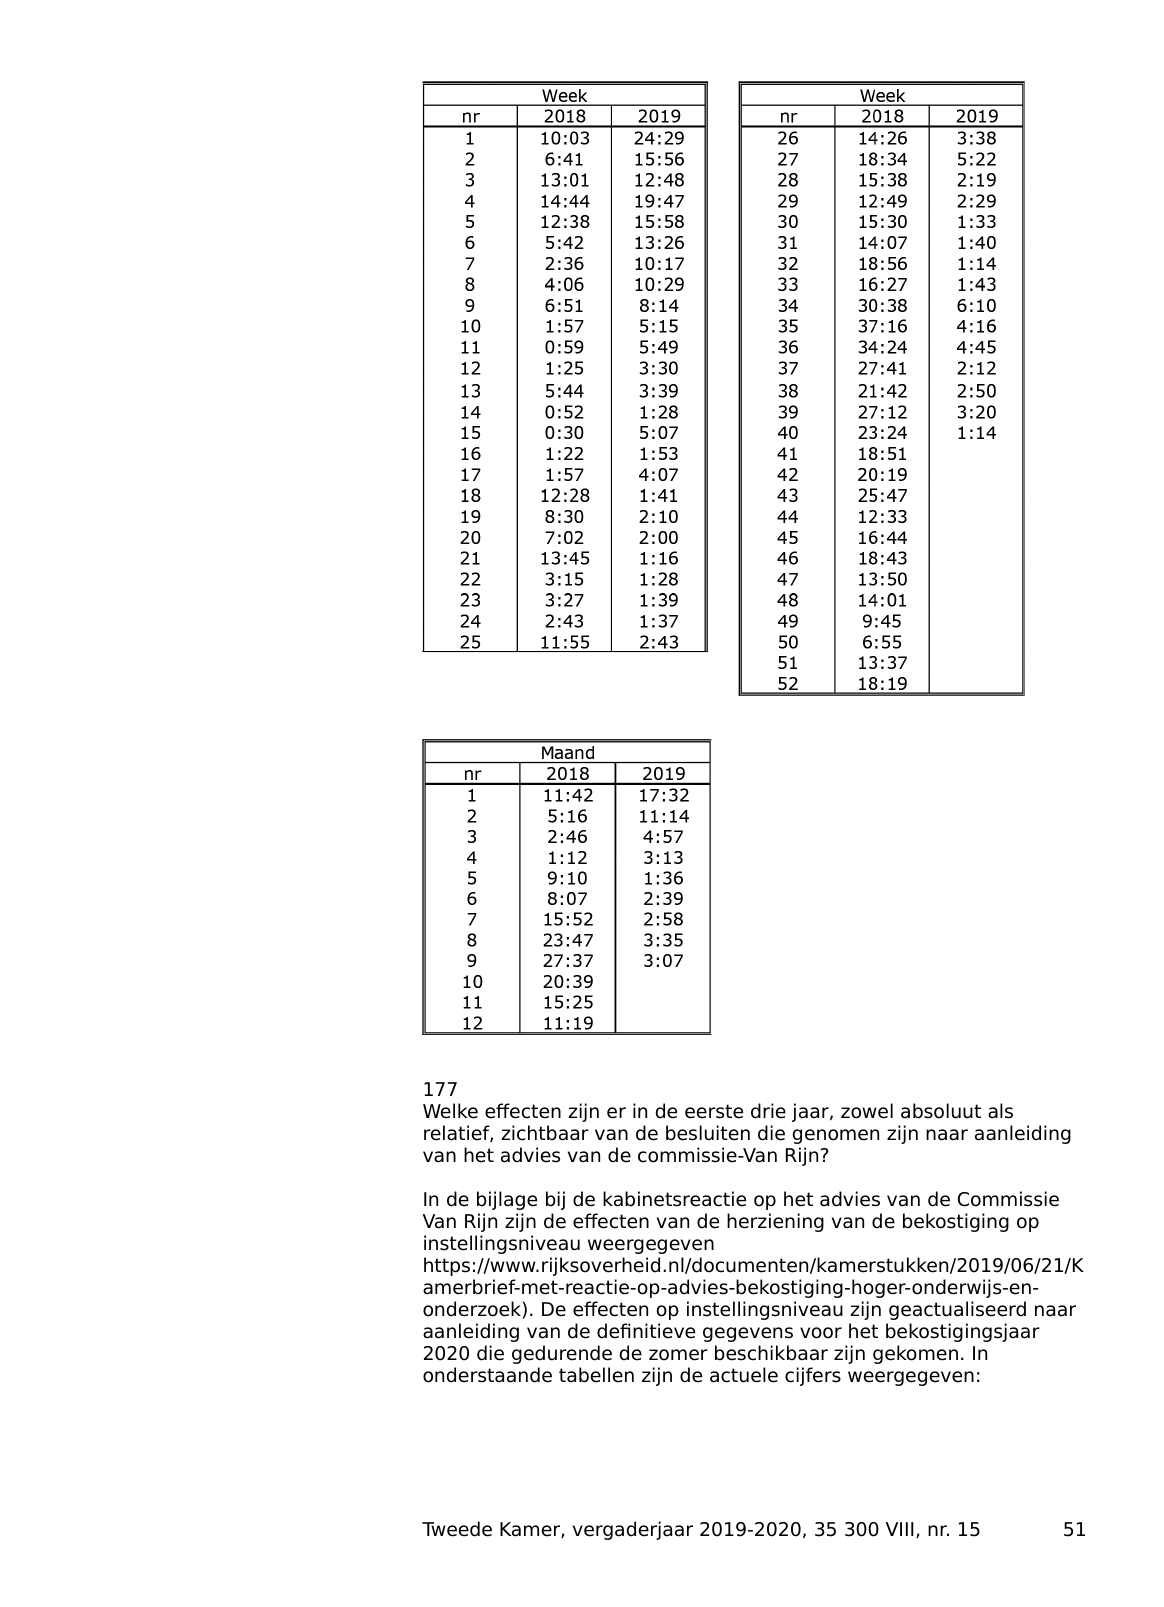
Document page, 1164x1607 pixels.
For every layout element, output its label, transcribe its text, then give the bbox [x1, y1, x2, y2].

picture [422, 81, 1025, 696]
text 177 [422, 1079, 1087, 1101]
text In de bijlage bij de kabinetsreactie op het advies van de Commissie Van Rijn zijn de effecten van de herziening van de bekostiging op instellingsniveau weergegeven https://www.rijksoverheid.nl/documenten/kamerstukken/2019/06/21/Kamerbrief-met-reactie-op-advies-bekostiging-hoger-onderwijs-en-onderzoek). De effecten op instellingsniveau zijn geactualiseerd naar aanleiding van de definitieve gegevens voor het bekostigingsjaar 2020 die gedurende de zomer beschikbaar zijn gekomen. In onderstaande tabellen zijn de actuele cijfers weergegeven: [422, 1189, 1087, 1387]
picture [422, 739, 712, 1035]
text Welke effecten zijn er in de eerste drie jaar, zowel absoluut als relatief, zichtbaar van de besluiten die genomen zijn naar aanleiding van het advies van de commissie-Van Rijn? [422, 1101, 1087, 1167]
